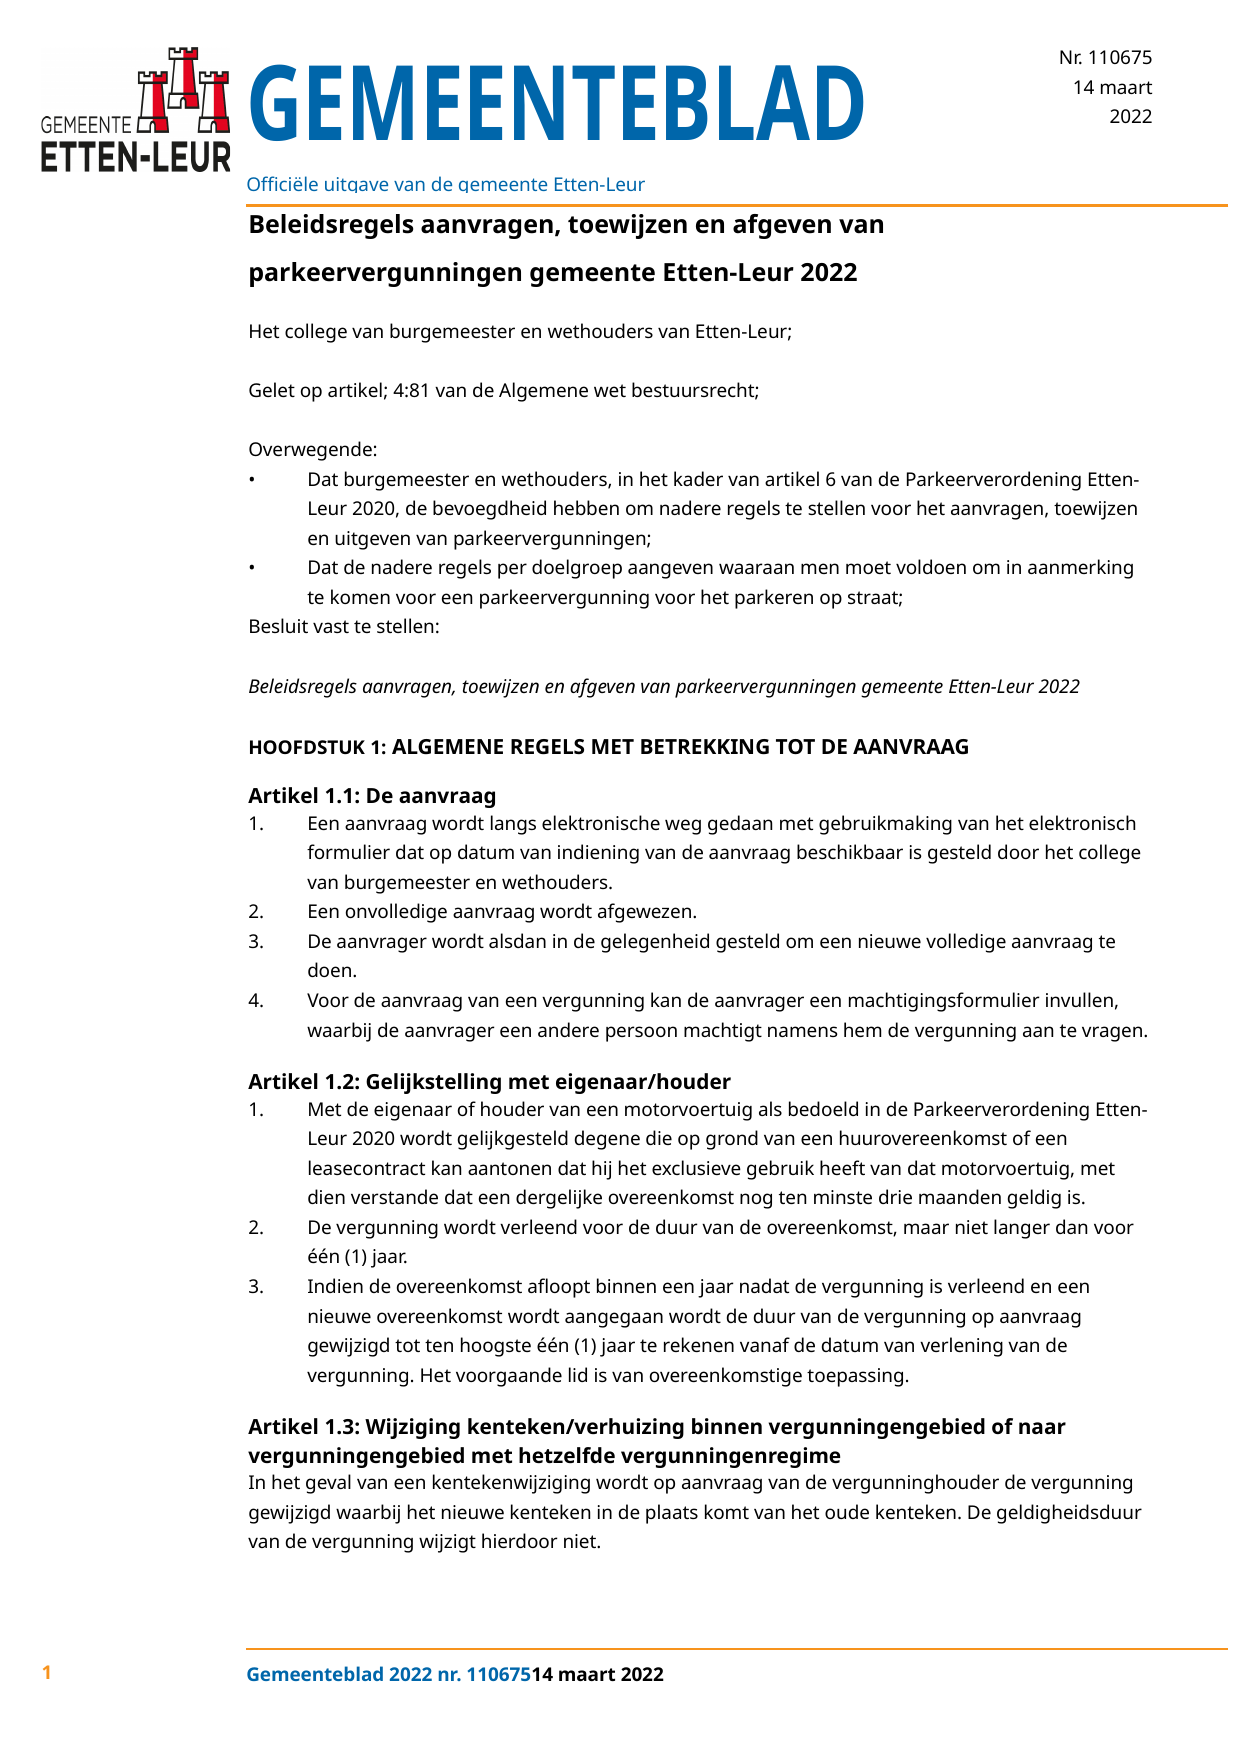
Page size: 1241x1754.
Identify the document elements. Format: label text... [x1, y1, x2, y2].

text Het college van burgemeester en wethouders van Etten-Leur; [248, 318, 1152, 344]
list Een aanvraag wordt langs elektronische weg gedaan met gebruikmaking van het elektronisch formulier dat op datum van indiening van de aanvraag beschikbaar is gesteld door het college van burgemeester en wethouders. [248, 810, 1152, 895]
list De vergunning wordt verleend voor de duur van de overeenkomst, maar niet langer dan voor één (1) jaar. [248, 1214, 1152, 1269]
list Een onvolledige aanvraag wordt afgewezen. [248, 898, 1152, 924]
text In het geval van een kentekenwijziging wordt op aanvraag van de vergunninghouder de vergunning gewijzigd waarbij het nieuwe kenteken in de plaats komt van het oude kenteken. De geldigheidsduur van de vergunning wijzigt hierdoor niet. [248, 1469, 1152, 1554]
text Overwegende: [248, 436, 1152, 462]
list Met de eigenaar of houder van een motorvoertuig als bedoeld in de Parkeerverordening Etten-Leur 2020 wordt gelijkgesteld degene die op grond van een huurovereenkomst of een leasecontract kan aantonen dat hij het exclusieve gebruik heeft van dat motorvoertuig, met dien verstande dat een dergelijke overeenkomst nog ten minste drie maanden geldig is. [248, 1096, 1152, 1210]
text Artikel 1.1: De aanvraag [248, 781, 1152, 810]
text Artikel 1.3: Wijziging kenteken/verhuizing binnen vergunningengebied of naar vergunningengebied met hetzelfde vergunningenregime [248, 1412, 1152, 1469]
list Indien de overeenkomst afloopt binnen een jaar nadat de vergunning is verleend en een nieuwe overeenkomst wordt aangegaan wordt de duur van de vergunning op aanvraag gewijzigd tot ten hoogste één (1) jaar te rekenen vanaf de datum van verlening van de vergunning. Het voorgaande lid is van overeenkomstige toepassing. [248, 1273, 1152, 1388]
text Besluit vast te stellen: [248, 614, 1152, 639]
text Artikel 1.2: Gelijkstelling met eigenaar/houder [248, 1067, 1152, 1096]
text HOOFDSTUK 1: ALGEMENE REGELS MET BETREKKING TOT DE AANVRAAG [248, 732, 1152, 761]
list Voor de aanvraag van een vergunning kan de aanvrager een machtigingsformulier invullen, waarbij de aanvrager een andere persoon machtigt namens hem de vergunning aan te vragen. [248, 987, 1152, 1043]
list Dat burgemeester en wethouders, in het kader van artikel 6 van de Parkeerverordening Etten-Leur 2020, de bevoegdheid hebben om nadere regels te stellen voor het aanvragen, toewijzen en uitgeven van parkeervergunningen; [248, 466, 1152, 551]
list Dat de nadere regels per doelgroep aangeven waaraan men moet voldoen om in aanmerking te komen voor een parkeervergunning voor het parkeren op straat; [248, 554, 1152, 610]
picture [41, 47, 231, 172]
list De aanvrager wordt alsdan in de gelegenheid gesteld om een nieuwe volledige aanvraag te doen. [248, 928, 1152, 983]
text Gelet op artikel; 4:81 van de Algemene wet bestuursrecht; [248, 377, 1152, 403]
text Beleidsregels aanvragen, toewijzen en afgeven van parkeervergunningen gemeente Etten-Leur 2022 [248, 673, 1152, 699]
text Beleidsregels aanvragen, toewijzen en afgeven van parkeervergunningen gemeente Etten-Leur 2022 [248, 207, 1152, 288]
